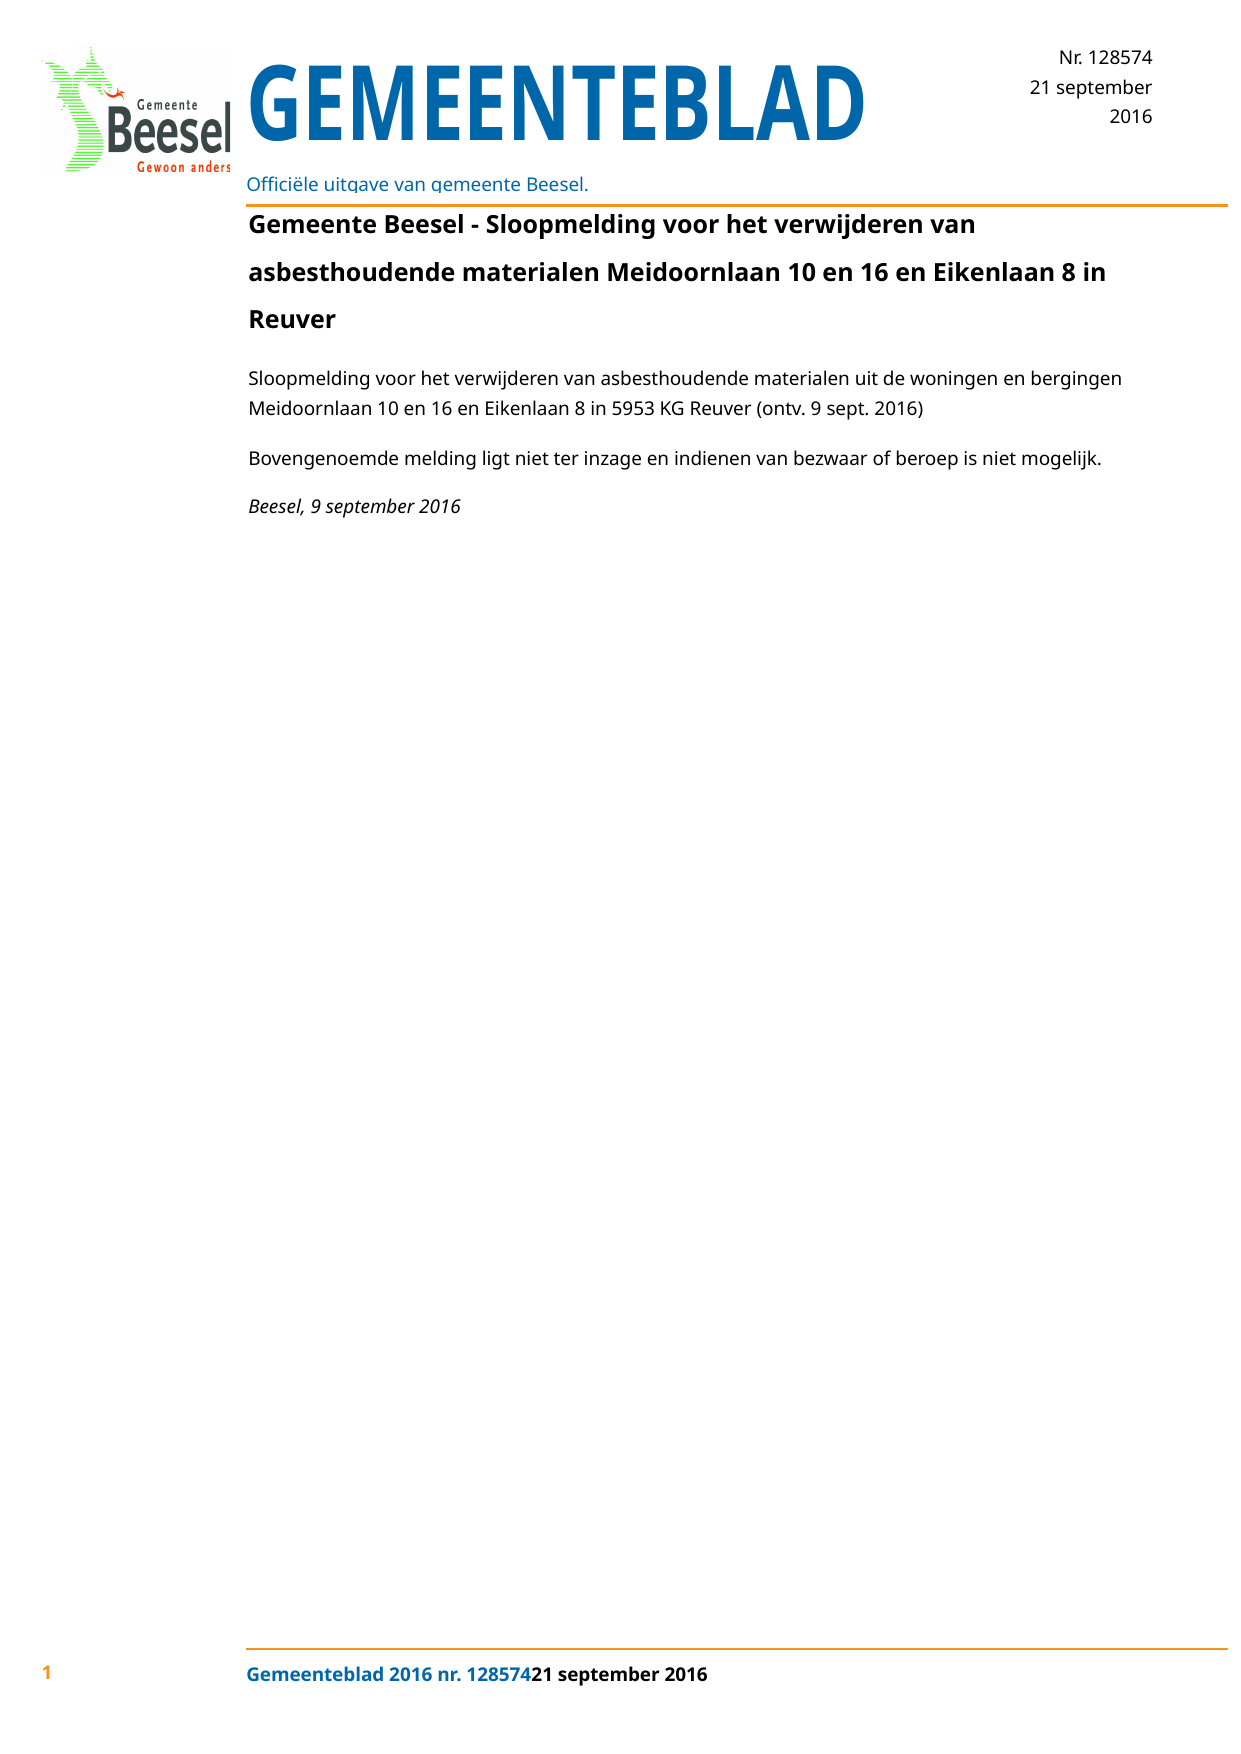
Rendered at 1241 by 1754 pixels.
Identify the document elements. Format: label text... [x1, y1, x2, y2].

text Sloopmelding voor het verwijderen van asbesthoudende materialen uit de woningen en bergingen Meidoornlaan 10 en 16 en Eikenlaan 8 in 5953 KG Reuver (ontv. 9 sept. 2016) [248, 366, 1152, 421]
picture [41, 47, 231, 172]
text Bovengenoemde melding ligt niet ter inzage en indienen van bezwaar of beroep is niet mogelijk. [248, 446, 1152, 471]
text Gemeente Beesel - Sloopmelding voor het verwijderen van asbesthoudende materialen Meidoornlaan 10 en 16 en Eikenlaan 8 in Reuver [248, 207, 1152, 336]
text Beesel, 9 september 2016 [248, 493, 1152, 519]
